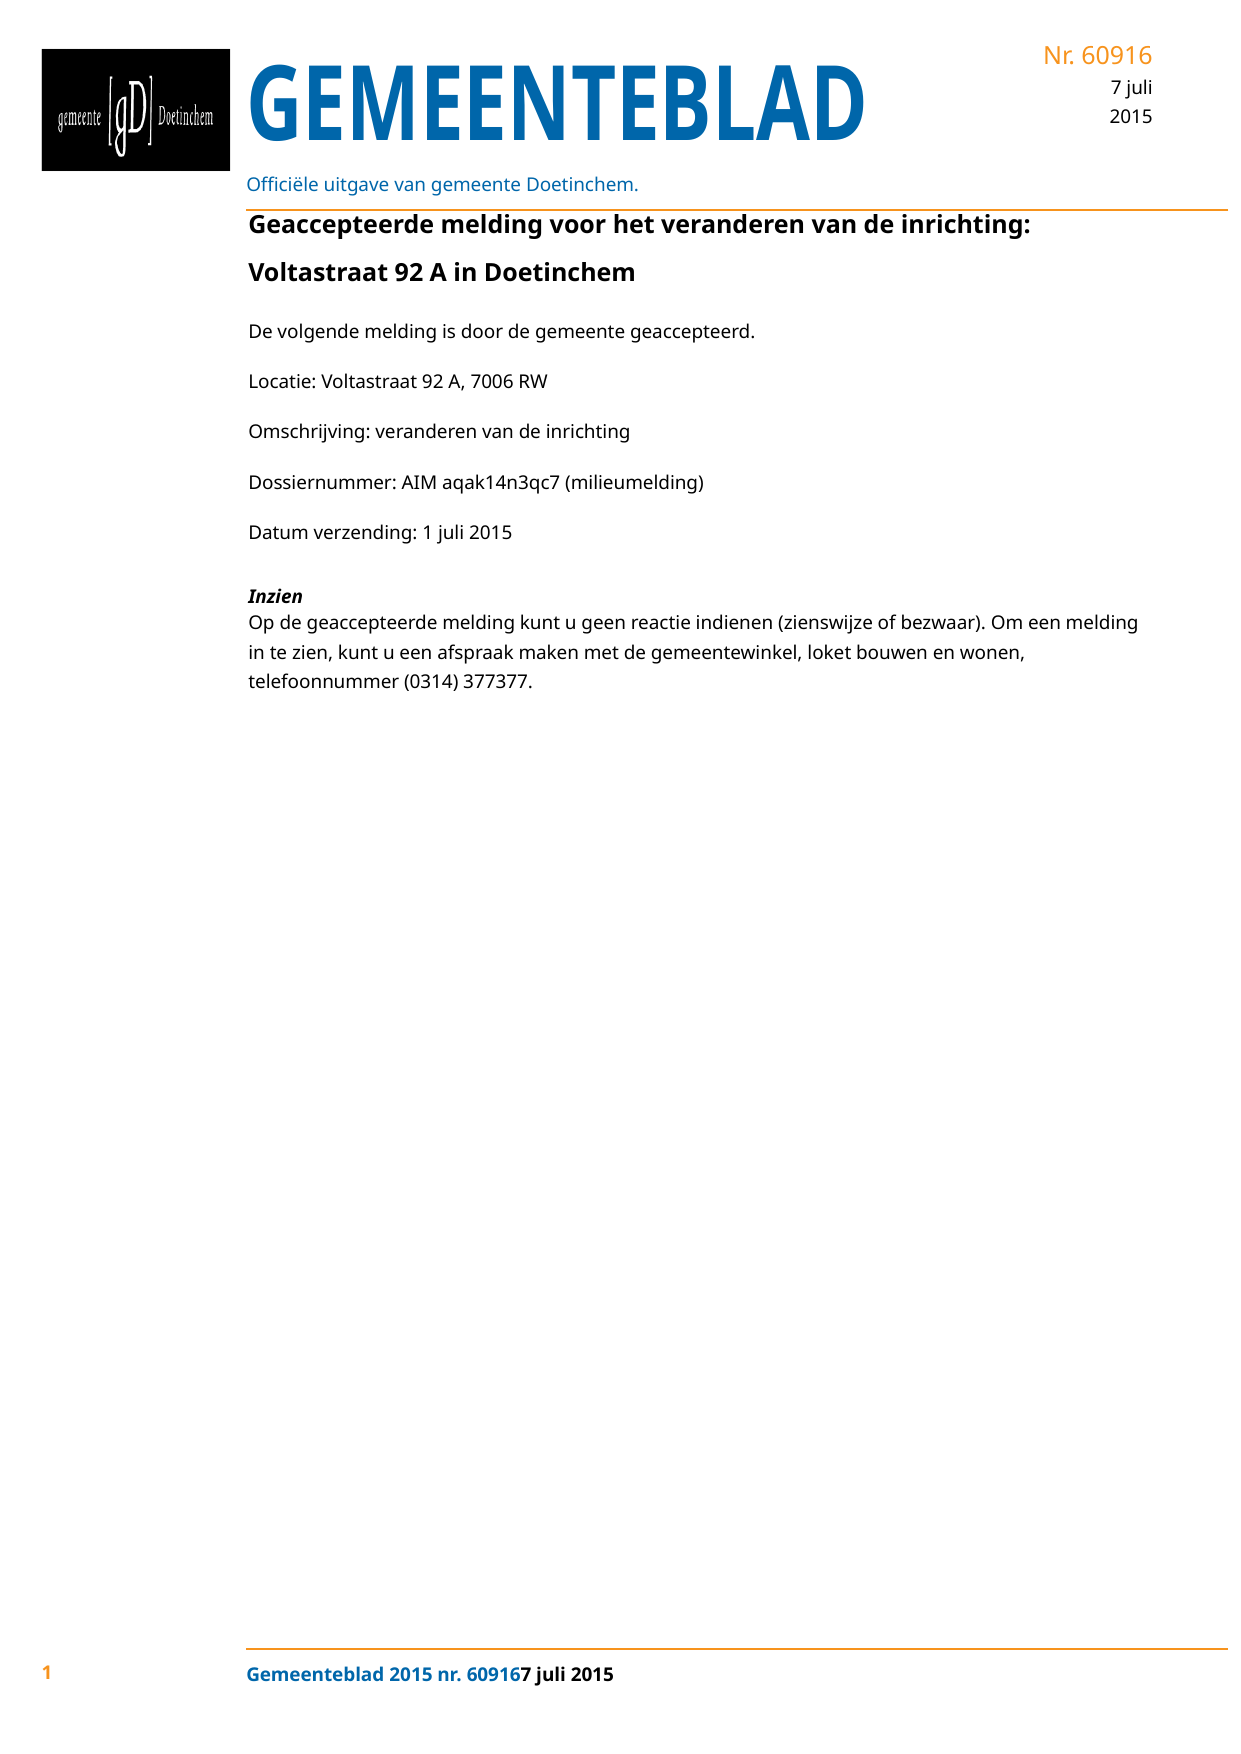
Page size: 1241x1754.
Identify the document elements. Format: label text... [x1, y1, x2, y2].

text Omschrijving: veranderen van de inrichting [248, 419, 1152, 444]
text Inzien [248, 583, 1152, 609]
text De volgende melding is door de gemeente geaccepteerd. [248, 318, 1152, 344]
text Locatie: Voltastraat 92 A, 7006 RW [248, 368, 1152, 394]
text Datum verzending: 1 juli 2015 [248, 519, 1152, 545]
text Dossiernummer: AIM aqak14n3qc7 (milieumelding) [248, 469, 1152, 495]
text Geaccepteerde melding voor het veranderen van de inrichting: Voltastraat 92 A in Doetinchem [248, 211, 1152, 288]
picture [41, 47, 231, 172]
text Op de geaccepteerde melding kunt u geen reactie indienen (zienswijze of bezwaar). Om een melding in te zien, kunt u een afspraak maken met de gemeentewinkel, loket bouwen en wonen, telefoonnummer (0314) 377377. [248, 609, 1152, 694]
